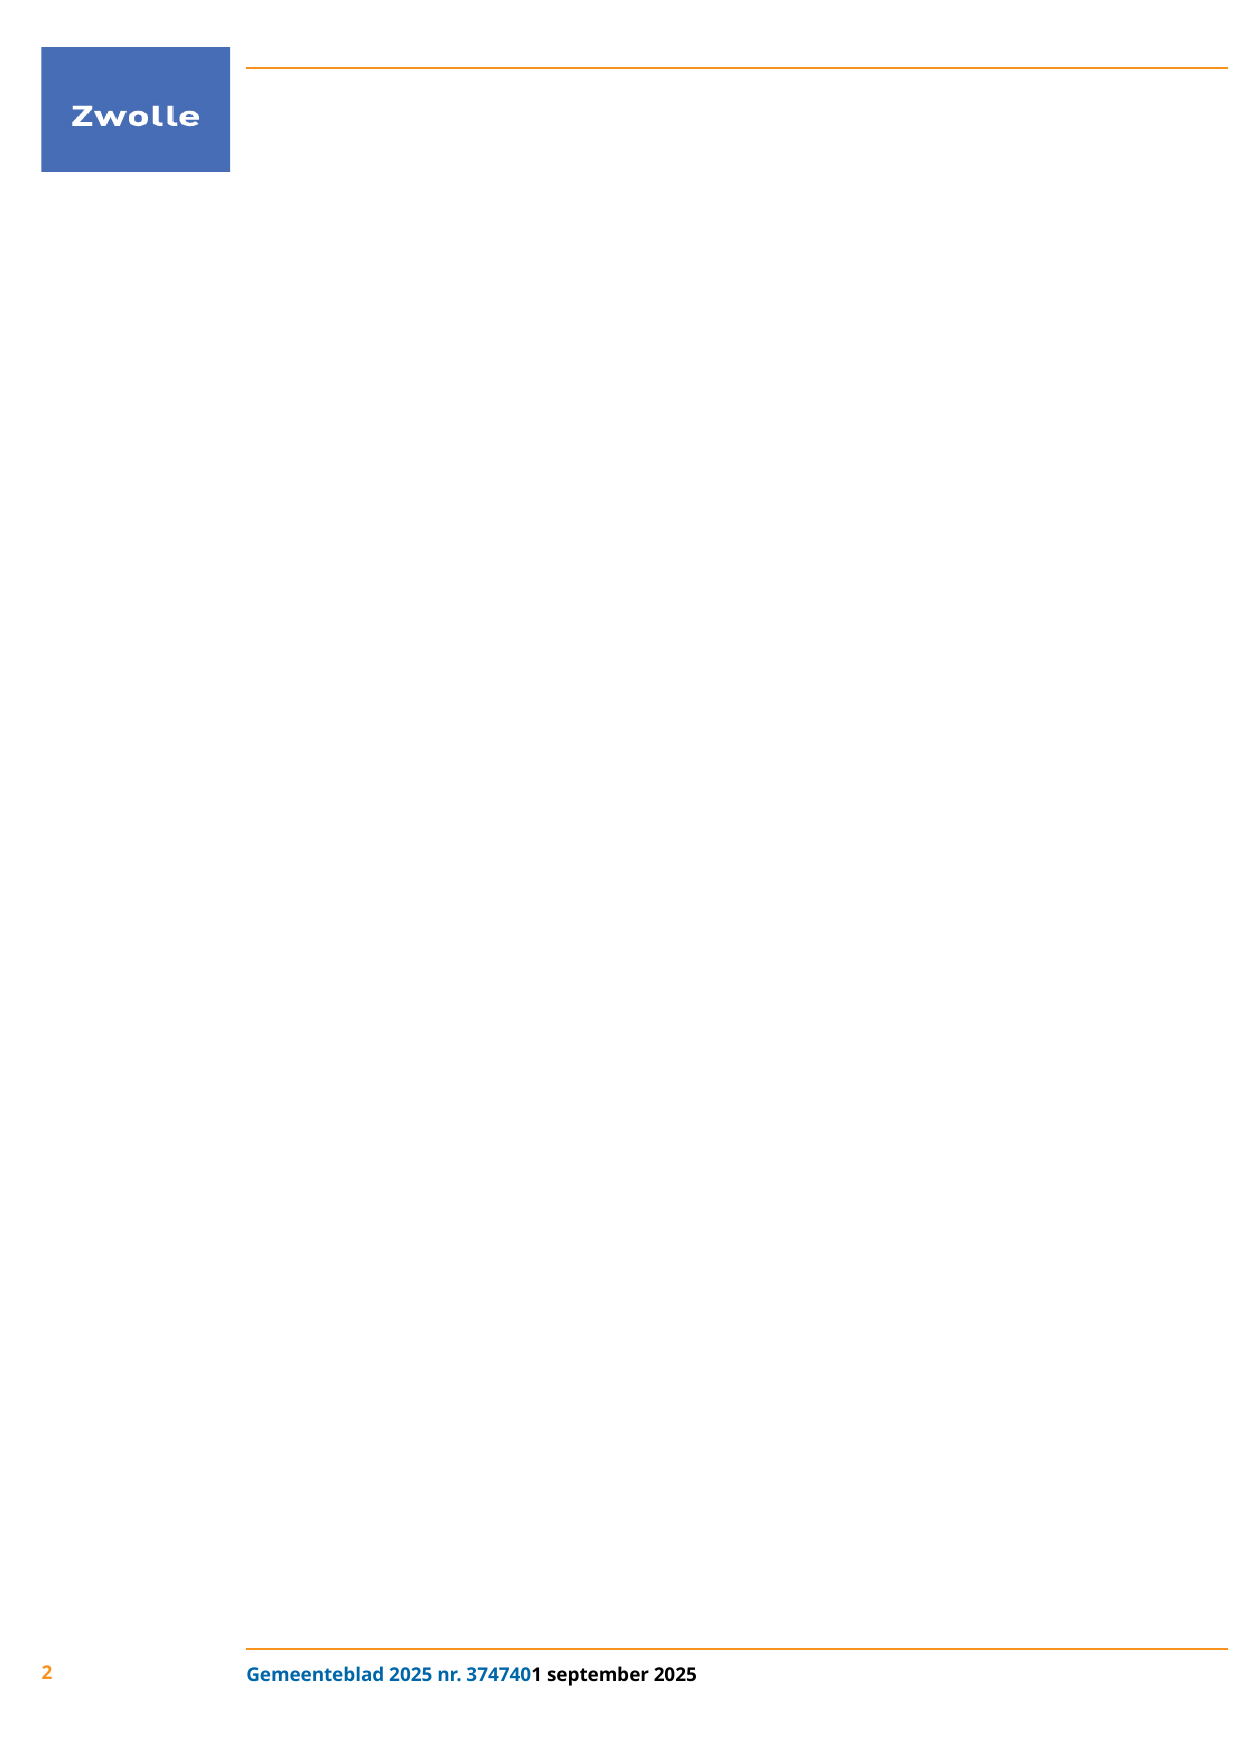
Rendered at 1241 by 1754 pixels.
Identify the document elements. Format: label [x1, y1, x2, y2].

picture [41, 47, 231, 172]
